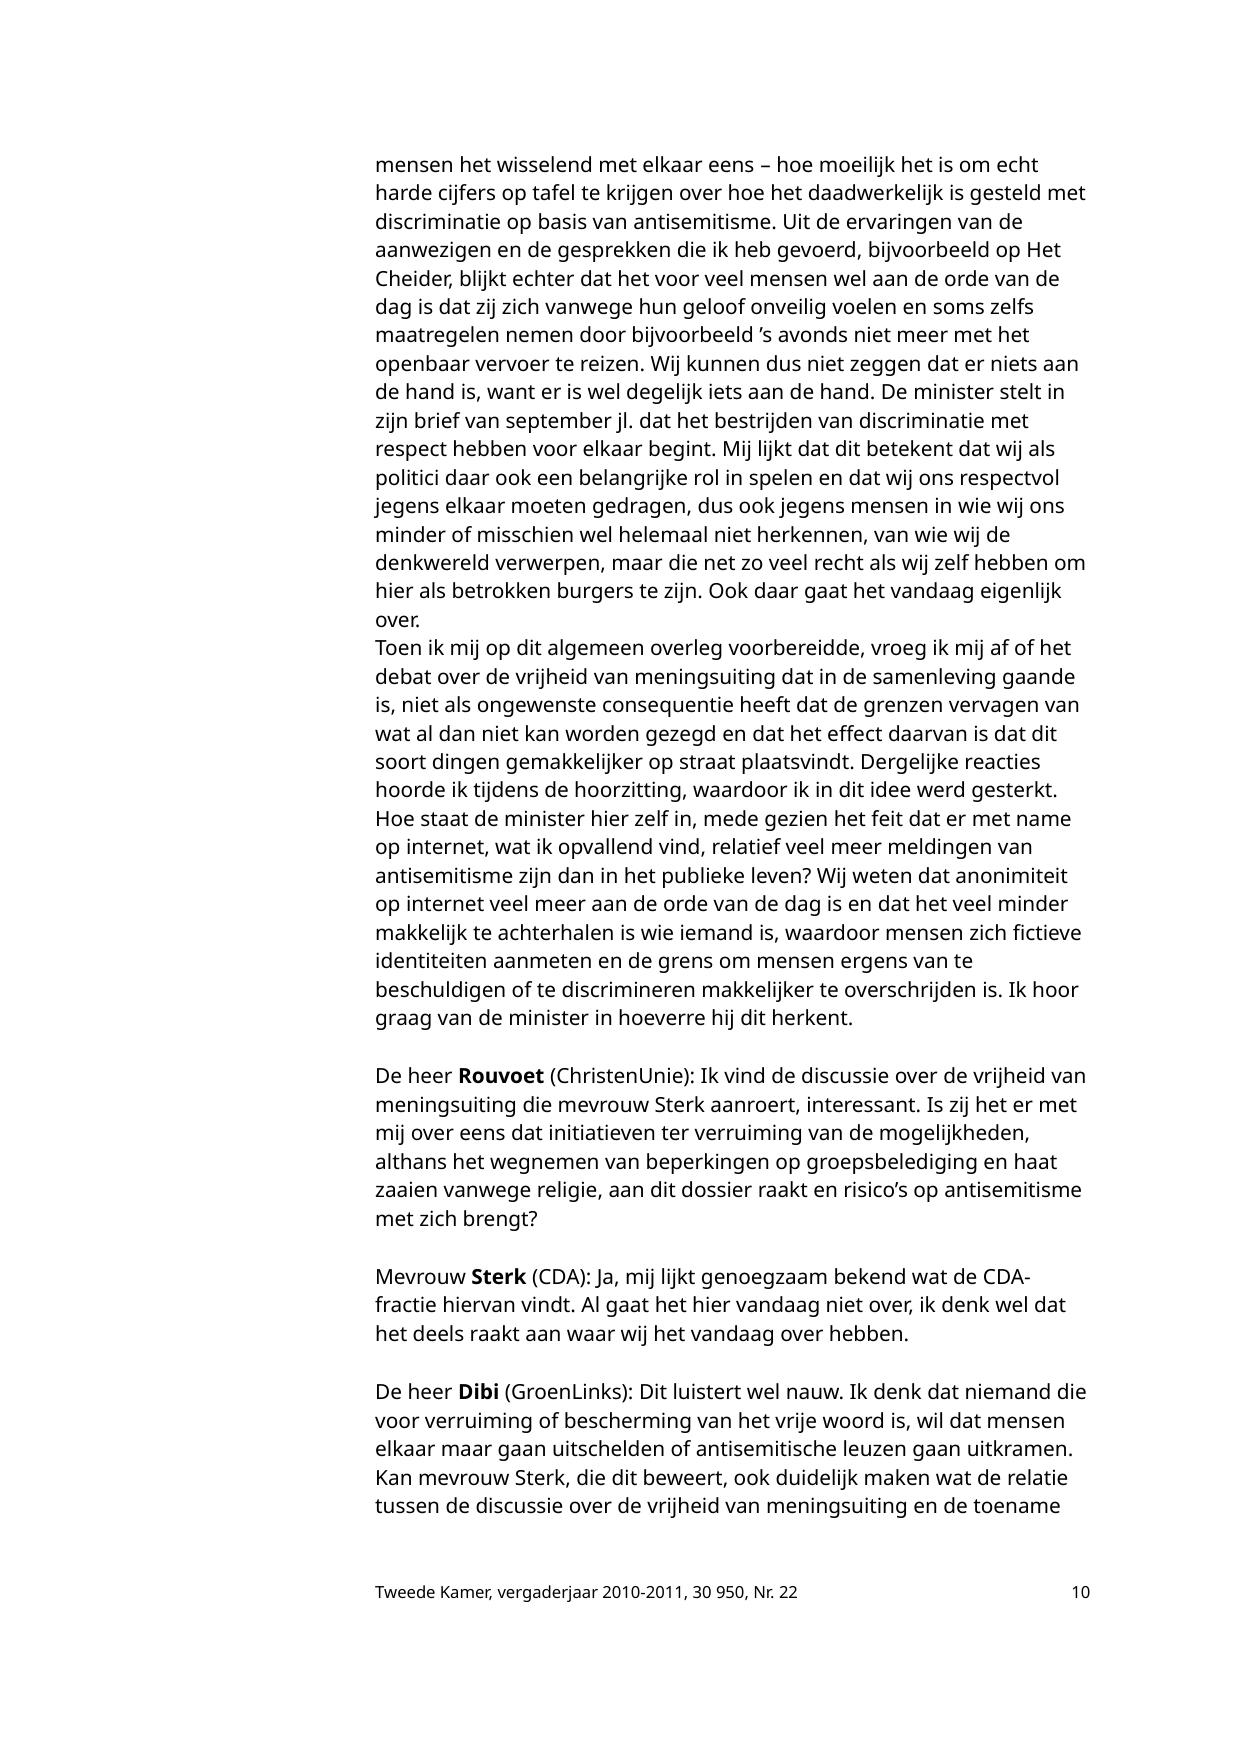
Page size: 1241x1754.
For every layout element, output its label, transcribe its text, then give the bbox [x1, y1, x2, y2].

text Toen ik mij op dit algemeen overleg voorbereidde, vroeg ik mij af of het debat over de vrijheid van meningsuiting dat in de samenleving gaande is, niet als ongewenste consequentie heeft dat de grenzen vervagen van wat al dan niet kan worden gezegd en dat het effect daarvan is dat dit soort dingen gemakkelijker op straat plaatsvindt. Dergelijke reacties hoorde ik tijdens de hoorzitting, waardoor ik in dit idee werd gesterkt. Hoe staat de minister hier zelf in, mede gezien het feit dat er met name op internet, wat ik opvallend vind, relatief veel meer meldingen van antisemitisme zijn dan in het publieke leven? Wij weten dat anonimiteit op internet veel meer aan de orde van de dag is en dat het veel minder makkelijk te achterhalen is wie iemand is, waardoor mensen zich fictieve identiteiten aanmeten en de grens om mensen ergens van te beschuldigen of te discrimineren makkelijker te overschrijden is. Ik hoor graag van de minister in hoeverre hij dit herkent. [375, 633, 1090, 1032]
text mensen het wisselend met elkaar eens – hoe moeilijk het is om echt harde cijfers op tafel te krijgen over hoe het daadwerkelijk is gesteld met discriminatie op basis van antisemitisme. Uit de ervaringen van de aanwezigen en de gesprekken die ik heb gevoerd, bijvoorbeeld op Het Cheider, blijkt echter dat het voor veel mensen wel aan de orde van de dag is dat zij zich vanwege hun geloof onveilig voelen en soms zelfs maatregelen nemen door bijvoorbeeld ’s avonds niet meer met het openbaar vervoer te reizen. Wij kunnen dus niet zeggen dat er niets aan de hand is, want er is wel degelijk iets aan de hand. De minister stelt in zijn brief van september jl. dat het bestrijden van discriminatie met respect hebben voor elkaar begint. Mij lijkt dat dit betekent dat wij als politici daar ook een belangrijke rol in spelen en dat wij ons respectvol jegens elkaar moeten gedragen, dus ook jegens mensen in wie wij ons minder of misschien wel helemaal niet herkennen, van wie wij de denkwereld verwerpen, maar die net zo veel recht als wij zelf hebben om hier als betrokken burgers te zijn. Ook daar gaat het vandaag eigenlijk over. [375, 150, 1090, 633]
text Mevrouw Sterk (CDA): Ja, mij lijkt genoegzaam bekend wat de CDA-fractie hiervan vindt. Al gaat het hier vandaag niet over, ik denk wel dat het deels raakt aan waar wij het vandaag over hebben. [375, 1262, 1090, 1347]
text De heer Dibi (GroenLinks): Dit luistert wel nauw. Ik denk dat niemand die voor verruiming of bescherming van het vrije woord is, wil dat mensen elkaar maar gaan uitschelden of antisemitische leuzen gaan uitkramen. Kan mevrouw Sterk, die dit beweert, ook duidelijk maken wat de relatie tussen de discussie over de vrijheid van meningsuiting en de toename [375, 1377, 1090, 1520]
text De heer Rouvoet (ChristenUnie): Ik vind de discussie over de vrijheid van meningsuiting die mevrouw Sterk aanroert, interessant. Is zij het er met mij over eens dat initiatieven ter verruiming van de mogelijkheden, althans het wegnemen van beperkingen op groepsbelediging en haat zaaien vanwege religie, aan dit dossier raakt en risico’s op antisemitisme met zich brengt? [375, 1062, 1090, 1232]
